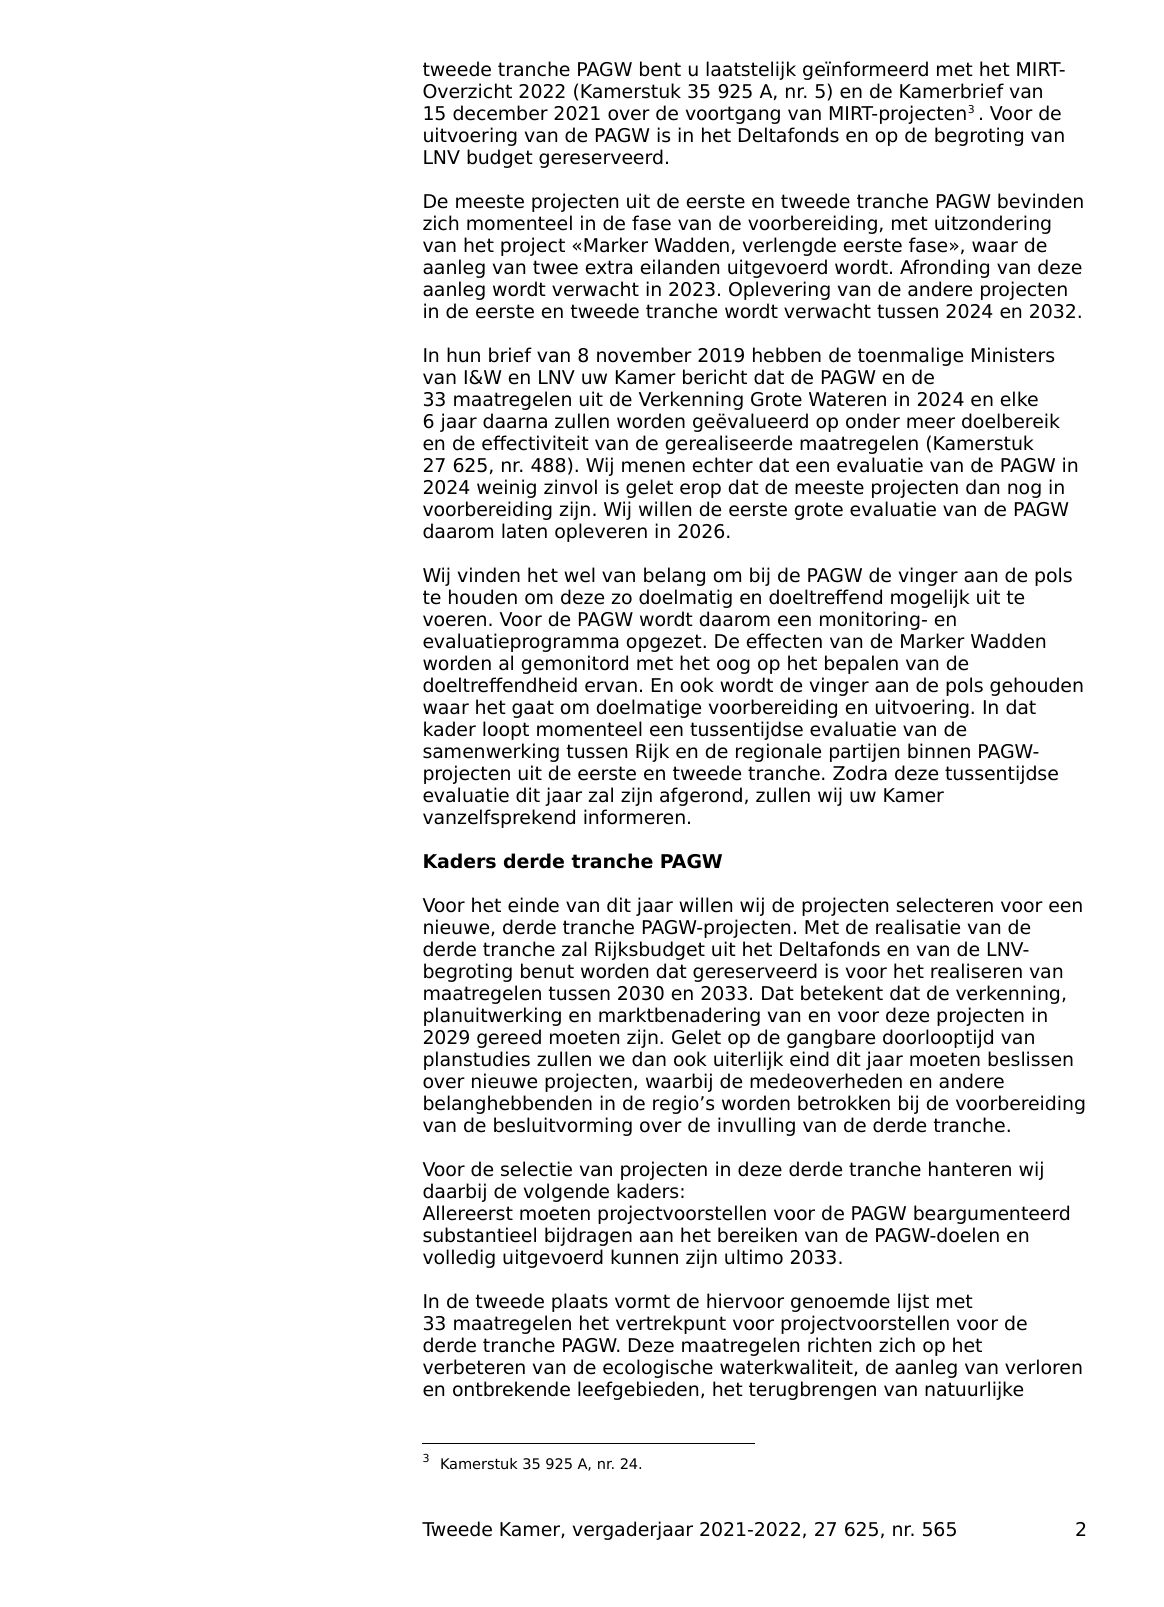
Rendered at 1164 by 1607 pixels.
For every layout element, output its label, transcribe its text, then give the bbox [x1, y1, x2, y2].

text De meeste projecten uit de eerste en tweede tranche PAGW bevinden zich momenteel in de fase van de voorbereiding, met uitzondering van het project «Marker Wadden, verlengde eerste fase», waar de aanleg van twee extra eilanden uitgevoerd wordt. Afronding van deze aanleg wordt verwacht in 2023. Oplevering van de andere projecten in de eerste en tweede tranche wordt verwacht tussen 2024 en 2032. [422, 191, 1087, 323]
text Voor de selectie van projecten in deze derde tranche hanteren wij daarbij de volgende kaders: [422, 1159, 1087, 1203]
text In de tweede plaats vormt de hiervoor genoemde lijst met 33 maatregelen het vertrekpunt voor projectvoorstellen voor de derde tranche PAGW. Deze maatregelen richten zich op het verbeteren van de ecologische waterkwaliteit, de aanleg van verloren en ontbrekende leefgebieden, het terugbrengen van natuurlijke [422, 1291, 1087, 1401]
subtitle Kaders derde tranche PAGW [422, 851, 1087, 873]
text tweede tranche PAGW bent u laatstelijk geïnformeerd met het MIRT-Overzicht 2022 (Kamerstuk 35 925 A, nr. 5) en de Kamerbrief van 15 december 2021 over de voortgang van MIRT-projecten. Voor de uitvoering van de PAGW is in het Deltafonds en op de begroting van LNV budget gereserveerd. [422, 59, 1087, 169]
text Kamerstuk 35 925 A, nr. 24. [422, 1452, 1087, 1474]
text In hun brief van 8 november 2019 hebben de toenmalige Ministers van I&W en LNV uw Kamer bericht dat de PAGW en de 33 maatregelen uit de Verkenning Grote Wateren in 2024 en elke 6 jaar daarna zullen worden geëvalueerd op onder meer doelbereik en de effectiviteit van de gerealiseerde maatregelen (Kamerstuk 27 625, nr. 488). Wij menen echter dat een evaluatie van de PAGW in 2024 weinig zinvol is gelet erop dat de meeste projecten dan nog in voorbereiding zijn. Wij willen de eerste grote evaluatie van de PAGW daarom laten opleveren in 2026. [422, 345, 1087, 543]
text Voor het einde van dit jaar willen wij de projecten selecteren voor een nieuwe, derde tranche PAGW-projecten. Met de realisatie van de derde tranche zal Rijksbudget uit het Deltafonds en van de LNV-begroting benut worden dat gereserveerd is voor het realiseren van maatregelen tussen 2030 en 2033. Dat betekent dat de verkenning, planuitwerking en marktbenadering van en voor deze projecten in 2029 gereed moeten zijn. Gelet op de gangbare doorlooptijd van planstudies zullen we dan ook uiterlijk eind dit jaar moeten beslissen over nieuwe projecten, waarbij de medeoverheden en andere belanghebbenden in de regio’s worden betrokken bij de voorbereiding van de besluitvorming over de invulling van de derde tranche. [422, 895, 1087, 1137]
text Wij vinden het wel van belang om bij de PAGW de vinger aan de pols te houden om deze zo doelmatig en doeltreffend mogelijk uit te voeren. Voor de PAGW wordt daarom een monitoring- en evaluatieprogramma opgezet. De effecten van de Marker Wadden worden al gemonitord met het oog op het bepalen van de doeltreffendheid ervan. En ook wordt de vinger aan de pols gehouden waar het gaat om doelmatige voorbereiding en uitvoering. In dat kader loopt momenteel een tussentijdse evaluatie van de samenwerking tussen Rijk en de regionale partijen binnen PAGW-projecten uit de eerste en tweede tranche. Zodra deze tussentijdse evaluatie dit jaar zal zijn afgerond, zullen wij uw Kamer vanzelfsprekend informeren. [422, 565, 1087, 829]
text Allereerst moeten projectvoorstellen voor de PAGW beargumenteerd substantieel bijdragen aan het bereiken van de PAGW-doelen en volledig uitgevoerd kunnen zijn ultimo 2033. [422, 1203, 1087, 1269]
